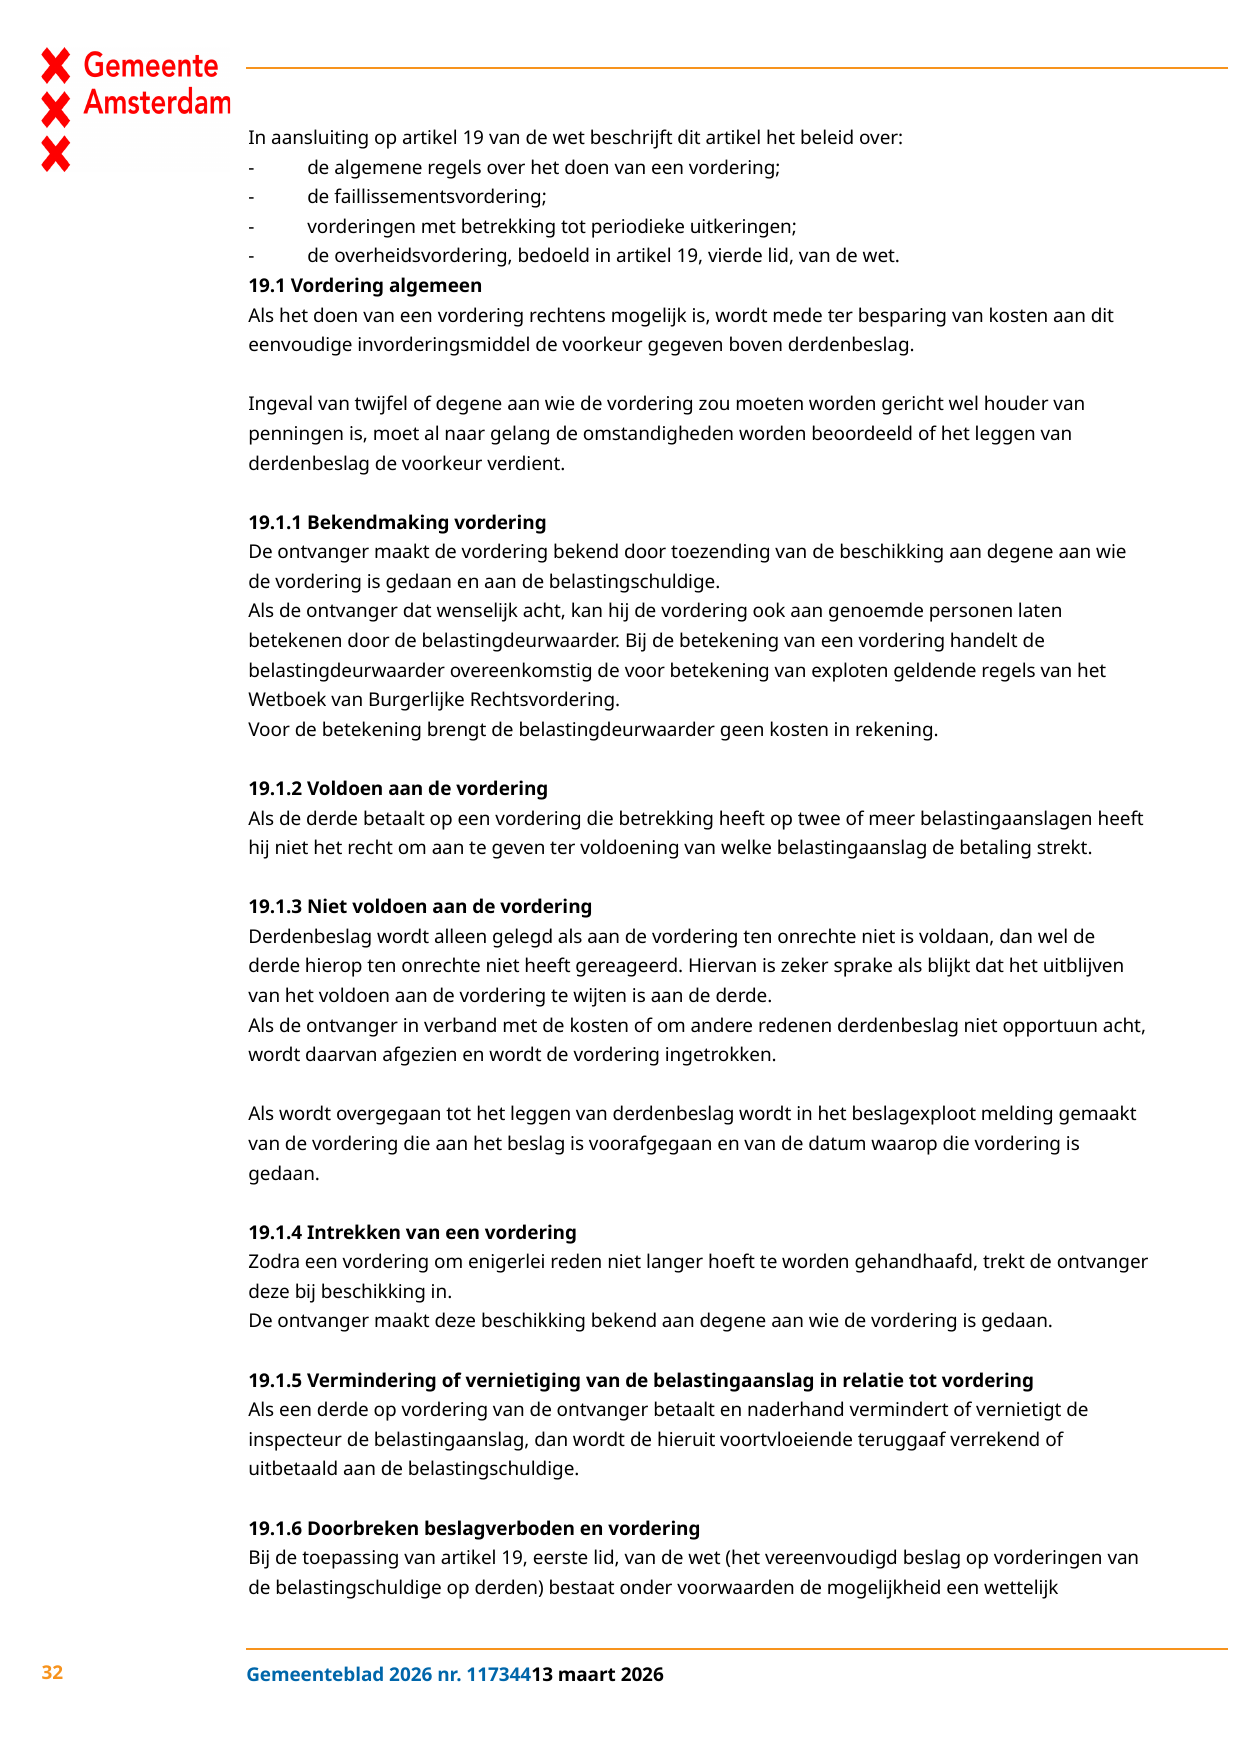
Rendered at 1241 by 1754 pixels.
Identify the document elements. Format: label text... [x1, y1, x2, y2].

text 19.1.6 Doorbreken beslagverboden en vordering [248, 1515, 1152, 1541]
text Als het doen van een vordering rechtens mogelijk is, wordt mede ter besparing van kosten aan dit eenvoudige invorderingsmiddel de voorkeur gegeven boven derdenbeslag. [248, 302, 1152, 357]
text 19.1 Vordering algemeen [248, 272, 1152, 298]
text De ontvanger maakt de vordering bekend door toezending van de beschikking aan degene aan wie de vordering is gedaan en aan de belastingschuldige. [248, 538, 1152, 594]
text 19.1.3 Niet voldoen aan de vordering [248, 893, 1152, 919]
text Als de ontvanger in verband met de kosten of om andere redenen derdenbeslag niet opportuun acht, wordt daarvan afgezien en wordt de vordering ingetrokken. [248, 1012, 1152, 1067]
text De ontvanger maakt deze beschikking bekend aan degene aan wie de vordering is gedaan. [248, 1308, 1152, 1333]
text Als een derde op vordering van de ontvanger betaalt en naderhand vermindert of vernietigt de inspecteur de belastingaanslag, dan wordt de hieruit voortvloeiende teruggaaf verrekend of uitbetaald aan de belastingschuldige. [248, 1396, 1152, 1481]
text 19.1.4 Intrekken van een vordering [248, 1219, 1152, 1245]
list de algemene regels over het doen van een vordering; [248, 154, 1152, 180]
text Als de ontvanger dat wenselijk acht, kan hij de vordering ook aan genoemde personen laten betekenen door de belastingdeurwaarder. Bij de betekening van een vordering handelt de belastingdeurwaarder overeenkomstig de voor betekening van exploten geldende regels van het Wetboek van Burgerlijke Rechtsvordering. [248, 598, 1152, 712]
list de overheidsvordering, bedoeld in artikel 19, vierde lid, van de wet. [248, 243, 1152, 268]
text Als de derde betaalt op een vordering die betrekking heeft op twee of meer belastingaanslagen heeft hij niet het recht om aan te geven ter voldoening van welke belastingaanslag de betaling strekt. [248, 805, 1152, 860]
list vorderingen met betrekking tot periodieke uitkeringen; [248, 213, 1152, 239]
text 19.1.1 Bekendmaking vordering [248, 509, 1152, 535]
text Ingeval van twijfel of degene aan wie de vordering zou moeten worden gericht wel houder van penningen is, moet al naar gelang de omstandigheden worden beoordeeld of het leggen van derdenbeslag de voorkeur verdient. [248, 391, 1152, 476]
text In aansluiting op artikel 19 van de wet beschrijft dit artikel het beleid over: [248, 124, 1152, 150]
text Derdenbeslag wordt alleen gelegd als aan de vordering ten onrechte niet is voldaan, dan wel de derde hierop ten onrechte niet heeft gereageerd. Hiervan is zeker sprake als blijkt dat het uitblijven van het voldoen aan de vordering te wijten is aan de derde. [248, 923, 1152, 1008]
text Voor de betekening brengt de belastingdeurwaarder geen kosten in rekening. [248, 716, 1152, 742]
picture [41, 47, 231, 172]
text 19.1.5 Vermindering of vernietiging van de belastingaanslag in relatie tot vordering [248, 1367, 1152, 1393]
text 19.1.2 Voldoen aan de vordering [248, 775, 1152, 801]
list de faillissementsvordering; [248, 183, 1152, 209]
text Zodra een vordering om enigerlei reden niet langer hoeft te worden gehandhaafd, trekt de ontvanger deze bij beschikking in. [248, 1248, 1152, 1304]
text Bij de toepassing van artikel 19, eerste lid, van de wet (het vereenvoudigd beslag op vorderingen van de belastingschuldige op derden) bestaat onder voorwaarden de mogelijkheid een wettelijk [248, 1544, 1152, 1600]
text Als wordt overgegaan tot het leggen van derdenbeslag wordt in het beslagexploot melding gemaakt van de vordering die aan het beslag is voorafgegaan en van de datum waarop die vordering is gedaan. [248, 1101, 1152, 1186]
